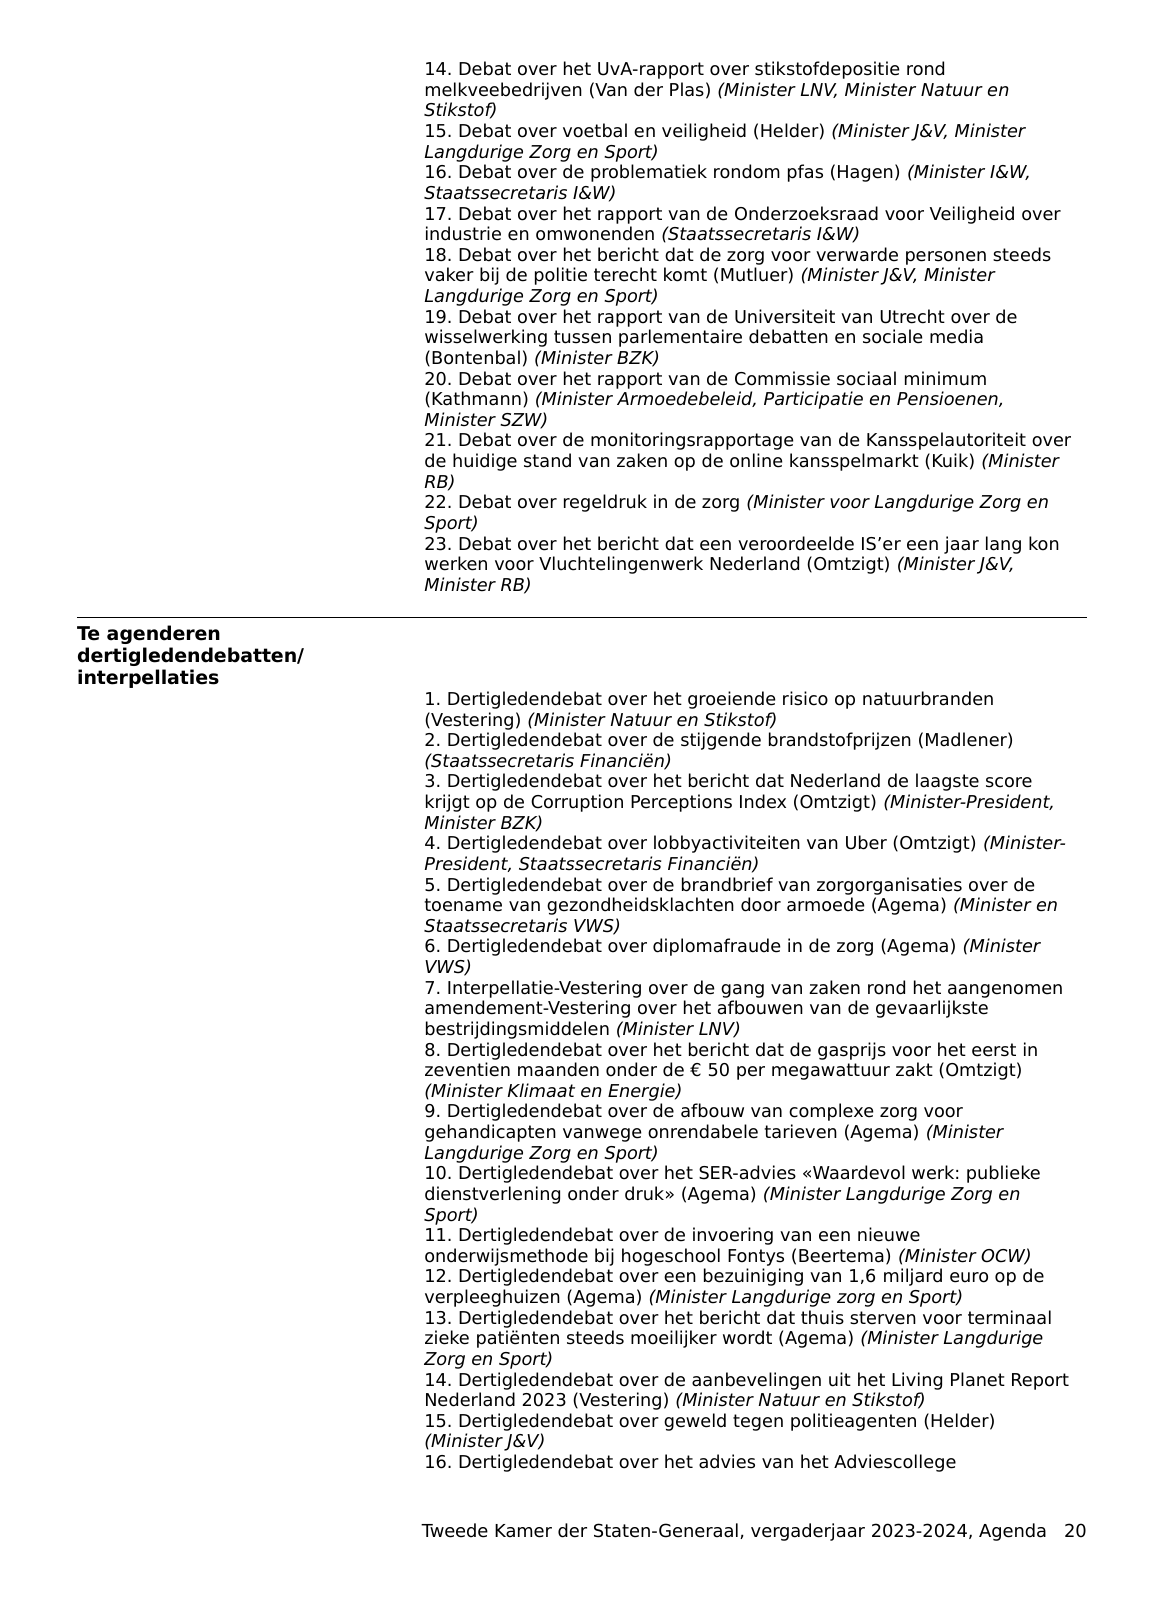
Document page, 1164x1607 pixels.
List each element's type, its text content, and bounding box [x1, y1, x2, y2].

table_cell 7. Interpellatie-Vestering over de gang van zaken rond het aangenomen amendement-Vestering over het afbouwen van de gevaarlijkste bestrijdingsmiddelen (Minister LNV) [418, 978, 1087, 1039]
table_header [418, 618, 1087, 689]
table_cell [401, 1452, 418, 1473]
table_cell 2. Dertigledendebat over de stijgende brandstofprijzen (Madlener) (Staatssecretaris Financiën) [418, 730, 1087, 771]
table_cell 14. Dertigledendebat over de aanbevelingen uit het Living Planet Report Nederland 2023 (Vestering) (Minister Natuur en Stikstof) [418, 1370, 1087, 1411]
table_cell [401, 1225, 418, 1266]
table_header [401, 618, 418, 689]
table_cell [77, 307, 401, 368]
table_cell 12. Dertigledendebat over een bezuiniging van 1,6 miljard euro op de verpleeghuizen (Agema) (Minister Langdurige zorg en Sport) [418, 1266, 1087, 1308]
table_cell 23. Debat over het bericht dat een veroordeelde IS’er een jaar lang kon werken voor Vluchtelingenwerk Nederland (Omtzigt) (Minister J&V, Minister RB) [418, 534, 1087, 595]
table_cell [77, 162, 401, 203]
table_cell [77, 534, 401, 595]
table_cell [77, 121, 401, 162]
table_cell [401, 1163, 418, 1225]
table_cell [401, 534, 418, 595]
table_cell [401, 833, 418, 874]
table_cell 6. Dertigledendebat over diplomafraude in de zorg (Agema) (Minister VWS) [418, 936, 1087, 978]
table_cell 21. Debat over de monitoringsrapportage van de Kansspelautoriteit over de huidige stand van zaken op de online kansspelmarkt (Kuik) (Minister RB) [418, 430, 1087, 492]
table_cell [77, 1308, 401, 1369]
table_cell 15. Debat over voetbal en veiligheid (Helder) (Minister J&V, Minister Langdurige Zorg en Sport) [418, 121, 1087, 162]
table_cell 5. Dertigledendebat over de brandbrief van zorgorganisaties over de toename van gezondheidsklachten door armoede (Agema) (Minister en Staatssecretaris VWS) [418, 875, 1087, 936]
table_cell [401, 1308, 418, 1369]
table_cell 9. Dertigledendebat over de afbouw van complexe zorg voor gehandicapten vanwege onrendabele tarieven (Agema) (Minister Langdurige Zorg en Sport) [418, 1101, 1087, 1163]
table_cell [77, 59, 401, 121]
table_cell [77, 1101, 401, 1163]
table_cell [401, 369, 418, 430]
table_cell 13. Dertigledendebat over het bericht dat thuis sterven voor terminaal zieke patiënten steeds moeilijker wordt (Agema) (Minister Langdurige Zorg en Sport) [418, 1308, 1087, 1369]
table_cell [401, 492, 418, 533]
table_cell [77, 430, 401, 492]
table_cell [401, 430, 418, 492]
table_cell [77, 1370, 401, 1411]
table_cell [77, 245, 401, 307]
table_cell [401, 1370, 418, 1411]
table_cell 16. Dertigledendebat over het advies van het Adviescollege [418, 1452, 1087, 1473]
table_cell 1. Dertigledendebat over het groeiende risico op natuurbranden (Vestering) (Minister Natuur en Stikstof) [418, 689, 1087, 730]
table_cell [77, 1452, 401, 1473]
table_cell [401, 121, 418, 162]
table_cell 16. Debat over de problematiek rondom pfas (Hagen) (Minister I&W, Staatssecretaris I&W) [418, 162, 1087, 203]
table_cell 3. Dertigledendebat over het bericht dat Nederland de laagste score krijgt op de Corruption Perceptions Index (Omtzigt) (Minister-President, Minister BZK) [418, 771, 1087, 833]
table_cell 14. Debat over het UvA-rapport over stikstofdepositie rond melkveebedrijven (Van der Plas) (Minister LNV, Minister Natuur en Stikstof) [418, 59, 1087, 121]
table_cell [401, 936, 418, 978]
table_cell 22. Debat over regeldruk in de zorg (Minister voor Langdurige Zorg en Sport) [418, 492, 1087, 533]
table_cell [401, 689, 418, 730]
table_cell [401, 875, 418, 936]
table_cell [77, 875, 401, 936]
table_cell 19. Debat over het rapport van de Universiteit van Utrecht over de wisselwerking tussen parlementaire debatten en sociale media (Bontenbal) (Minister BZK) [418, 307, 1087, 368]
table_cell 18. Debat over het bericht dat de zorg voor verwarde personen steeds vaker bij de politie terecht komt (Mutluer) (Minister J&V, Minister Langdurige Zorg en Sport) [418, 245, 1087, 307]
table_cell [401, 245, 418, 307]
table_cell [401, 59, 418, 121]
table_cell [77, 689, 401, 730]
table_cell [77, 936, 401, 978]
table_cell [401, 730, 418, 771]
table_cell [401, 1266, 418, 1308]
table_cell [401, 162, 418, 203]
table_cell 11. Dertigledendebat over de invoering van een nieuwe onderwijsmethode bij hogeschool Fontys (Beertema) (Minister OCW) [418, 1225, 1087, 1266]
table_cell [401, 1411, 418, 1452]
table_cell [77, 978, 401, 1039]
table_cell 20. Debat over het rapport van de Commissie sociaal minimum (Kathmann) (Minister Armoedebeleid, Participatie en Pensioenen, Minister SZW) [418, 369, 1087, 430]
table_cell [77, 833, 401, 874]
table_cell [77, 204, 401, 245]
table_cell 8. Dertigledendebat over het bericht dat de gasprijs voor het eerst in zeventien maanden onder de € 50 per megawattuur zakt (Omtzigt) (Minister Klimaat en Energie) [418, 1040, 1087, 1101]
table_cell [401, 771, 418, 833]
table_cell [401, 1101, 418, 1163]
table_cell [77, 771, 401, 833]
table_cell [77, 492, 401, 533]
table_cell [401, 1040, 418, 1101]
table_cell 17. Debat over het rapport van de Onderzoeksraad voor Veiligheid over industrie en omwonenden (Staatssecretaris I&W) [418, 204, 1087, 245]
table_cell 15. Dertigledendebat over geweld tegen politieagenten (Helder) (Minister J&V) [418, 1411, 1087, 1452]
table_cell [401, 978, 418, 1039]
table_header Te agenderen dertigledendebatten/ interpellaties [77, 618, 401, 689]
table_cell [77, 369, 401, 430]
table_cell 10. Dertigledendebat over het SER-advies «Waardevol werk: publieke dienstverlening onder druk» (Agema) (Minister Langdurige Zorg en Sport) [418, 1163, 1087, 1225]
table_cell [401, 307, 418, 368]
table_cell [77, 730, 401, 771]
table_cell [77, 1411, 401, 1452]
table_cell 4. Dertigledendebat over lobbyactiviteiten van Uber (Omtzigt) (Minister-President, Staatssecretaris Financiën) [418, 833, 1087, 874]
table_cell [401, 204, 418, 245]
table_cell [77, 1163, 401, 1225]
table_cell [77, 1266, 401, 1308]
table_cell [77, 1040, 401, 1101]
table_cell [77, 1225, 401, 1266]
